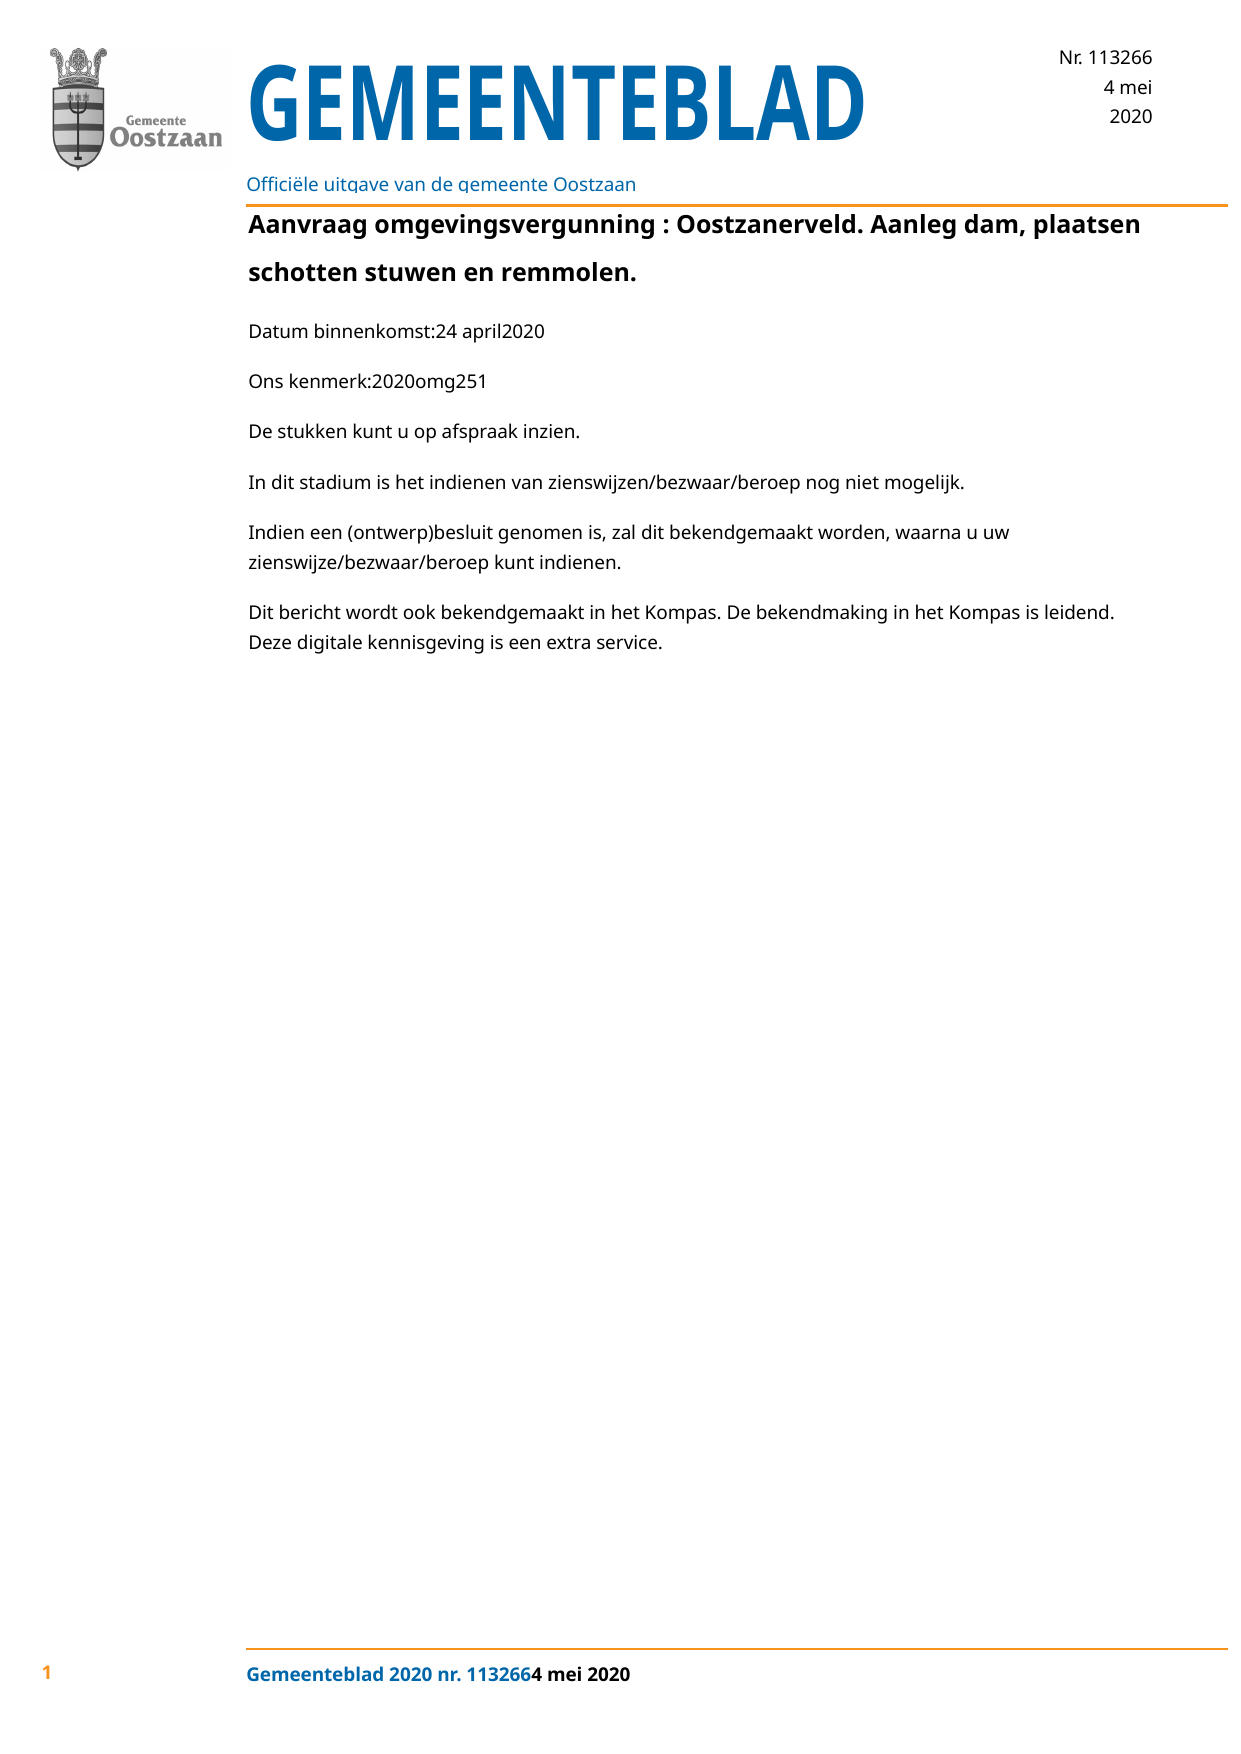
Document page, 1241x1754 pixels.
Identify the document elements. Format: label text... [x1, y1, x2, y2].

text De stukken kunt u op afspraak inzien. [248, 419, 1152, 444]
text Indien een (ontwerp)besluit genomen is, zal dit bekendgemaakt worden, waarna u uw zienswijze/bezwaar/beroep kunt indienen. [248, 519, 1152, 575]
text Ons kenmerk:2020omg251 [248, 368, 1152, 394]
text Dit bericht wordt ook bekendgemaakt in het Kompas. De bekendmaking in het Kompas is leidend. Deze digitale kennisgeving is een extra service. [248, 599, 1152, 655]
text Aanvraag omgevingsvergunning : Oostzanerveld. Aanleg dam, plaatsen schotten stuwen en remmolen. [248, 207, 1152, 288]
picture [41, 47, 231, 172]
text In dit stadium is het indienen van zienswijzen/bezwaar/beroep nog niet mogelijk. [248, 469, 1152, 495]
text Datum binnenkomst:24 april2020 [248, 318, 1152, 344]
